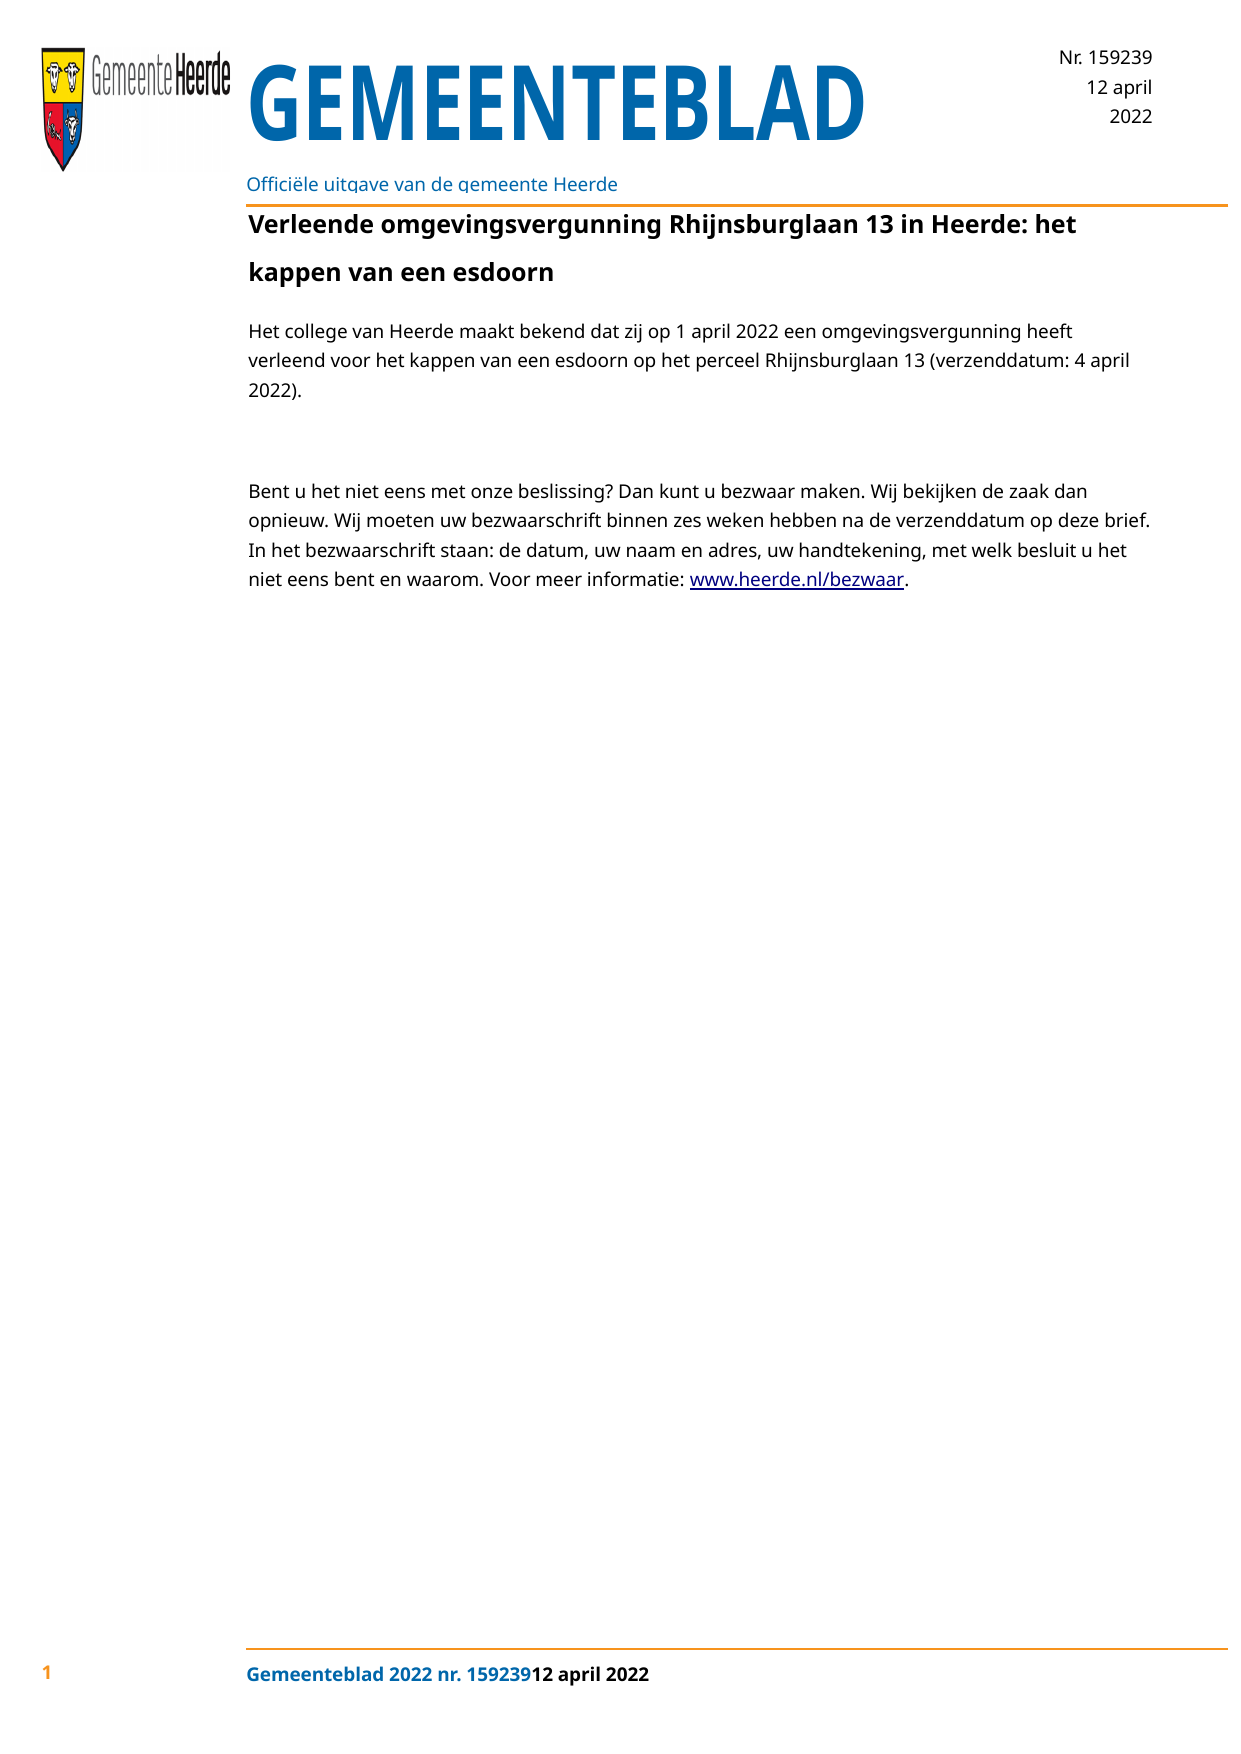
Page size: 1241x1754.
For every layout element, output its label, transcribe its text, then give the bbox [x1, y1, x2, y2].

text Bent u het niet eens met onze beslissing? Dan kunt u bezwaar maken. Wij bekijken de zaak dan opnieuw. Wij moeten uw bezwaarschrift binnen zes weken hebben na de verzenddatum op deze brief. In het bezwaarschrift staan: de datum, uw naam en adres, uw handtekening, met welk besluit u het niet eens bent en waarom. Voor meer informatie: www.heerde.nl/bezwaar. [248, 478, 1152, 592]
text Het college van Heerde maakt bekend dat zij op 1 april 2022 een omgevingsvergunning heeft verleend voor het kappen van een esdoorn op het perceel Rhijnsburglaan 13 (verzenddatum: 4 april 2022). [248, 318, 1152, 403]
text Verleende omgevingsvergunning Rhijnsburglaan 13 in Heerde: het kappen van een esdoorn [248, 207, 1152, 288]
picture [41, 47, 231, 172]
